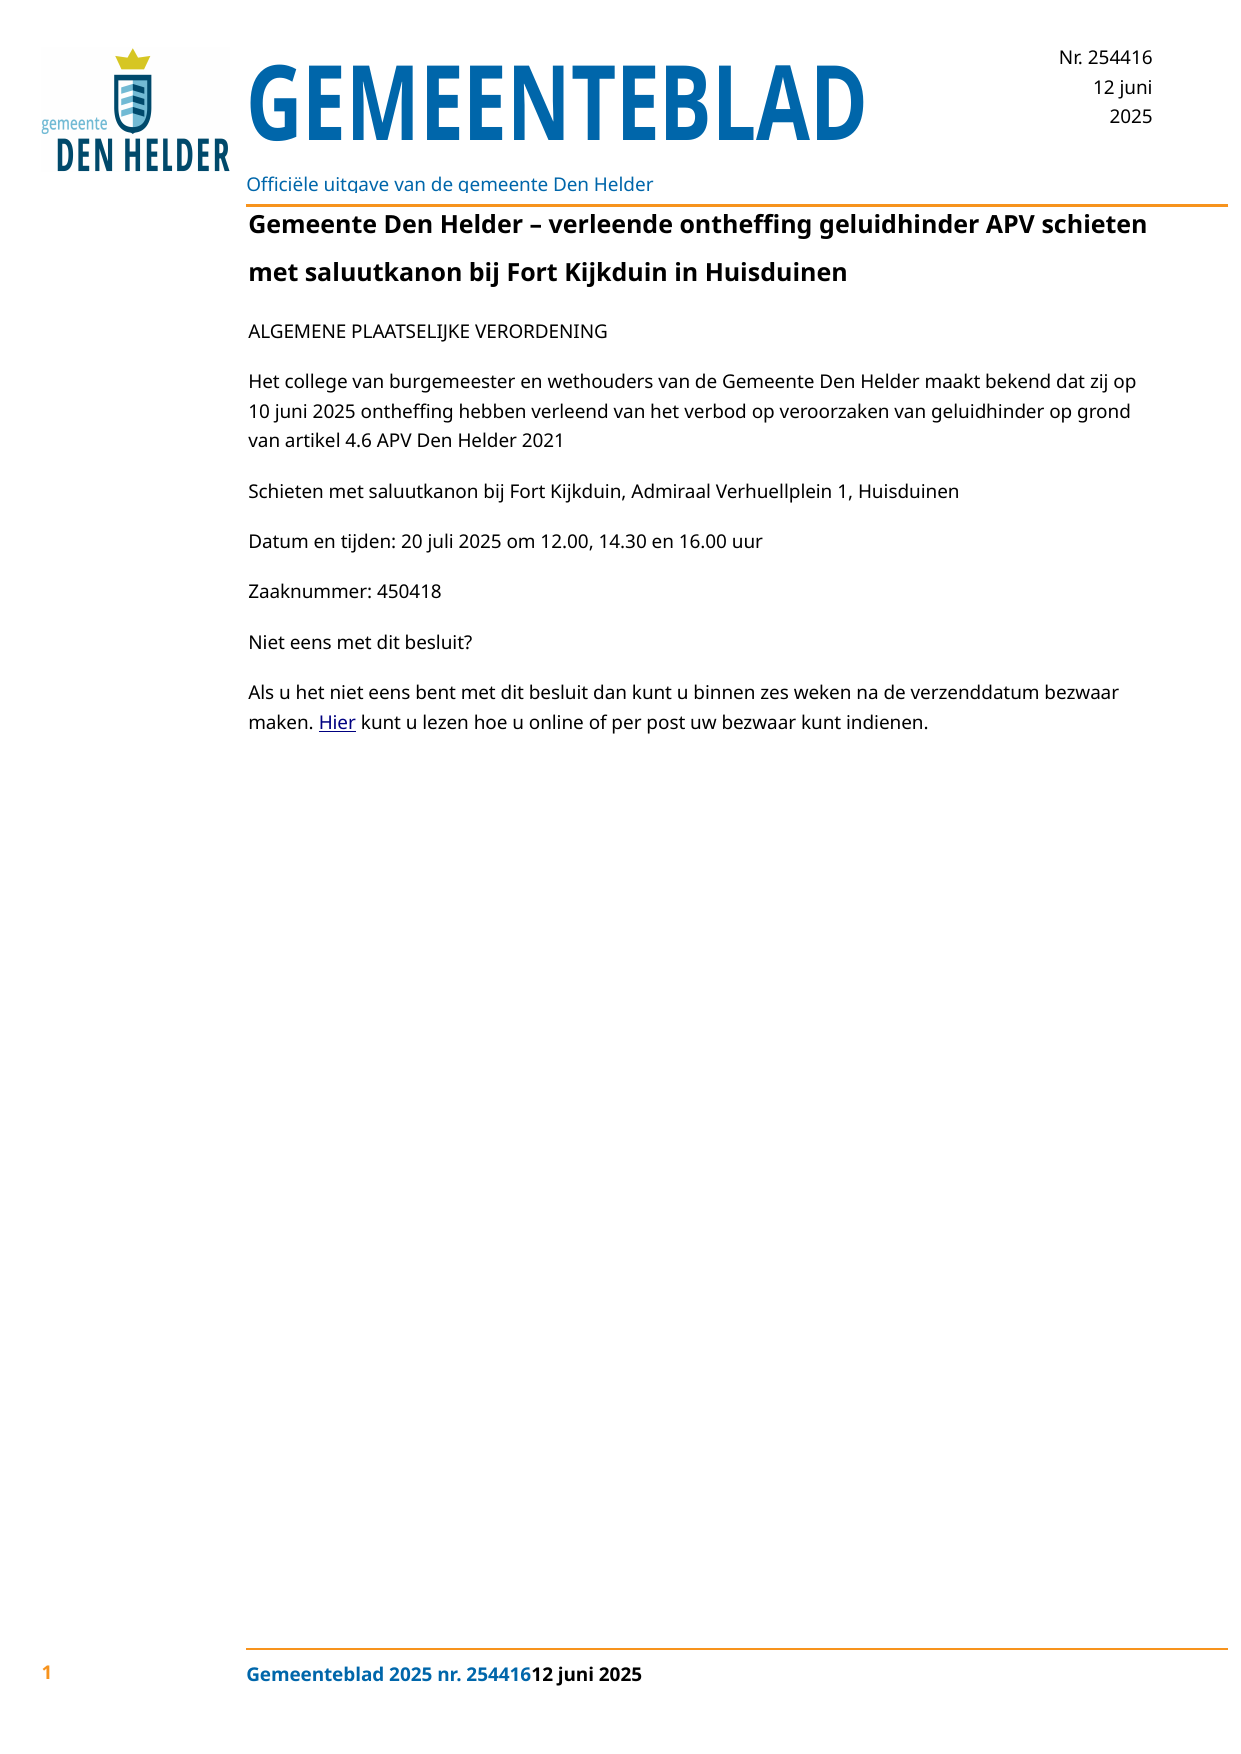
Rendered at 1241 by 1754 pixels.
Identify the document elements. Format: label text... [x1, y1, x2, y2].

text Datum en tijden: 20 juli 2025 om 12.00, 14.30 en 16.00 uur [248, 528, 1152, 554]
text Gemeente Den Helder – verleende ontheffing geluidhinder APV schieten met saluutkanon bij Fort Kijkduin in Huisduinen [248, 207, 1152, 288]
picture [41, 47, 231, 172]
text Schieten met saluutkanon bij Fort Kijkduin, Admiraal Verhuellplein 1, Huisduinen [248, 478, 1152, 504]
picture [182, 144, 187, 165]
picture [220, 160, 224, 172]
text Niet eens met dit besluit? [248, 629, 1152, 655]
text Als u het niet eens bent met dit besluit dan kunt u binnen zes weken na de verzenddatum bezwaar maken. Hier kunt u lezen hoe u online of per post uw bezwaar kunt indienen. [248, 679, 1152, 735]
text Het college van burgemeester en wethouders van de Gemeente Den Helder maakt bekend dat zij op 10 juni 2025 ontheffing hebben verleend van het verbod op veroorzaken van geluidhinder op grond van artikel 4.6 APV Den Helder 2021 [248, 368, 1152, 453]
text Zaaknummer: 450418 [248, 579, 1152, 604]
picture [100, 154, 106, 172]
text ALGEMENE PLAATSELIJKE VERORDENING [248, 318, 1152, 344]
picture [130, 157, 135, 172]
picture [63, 144, 68, 165]
